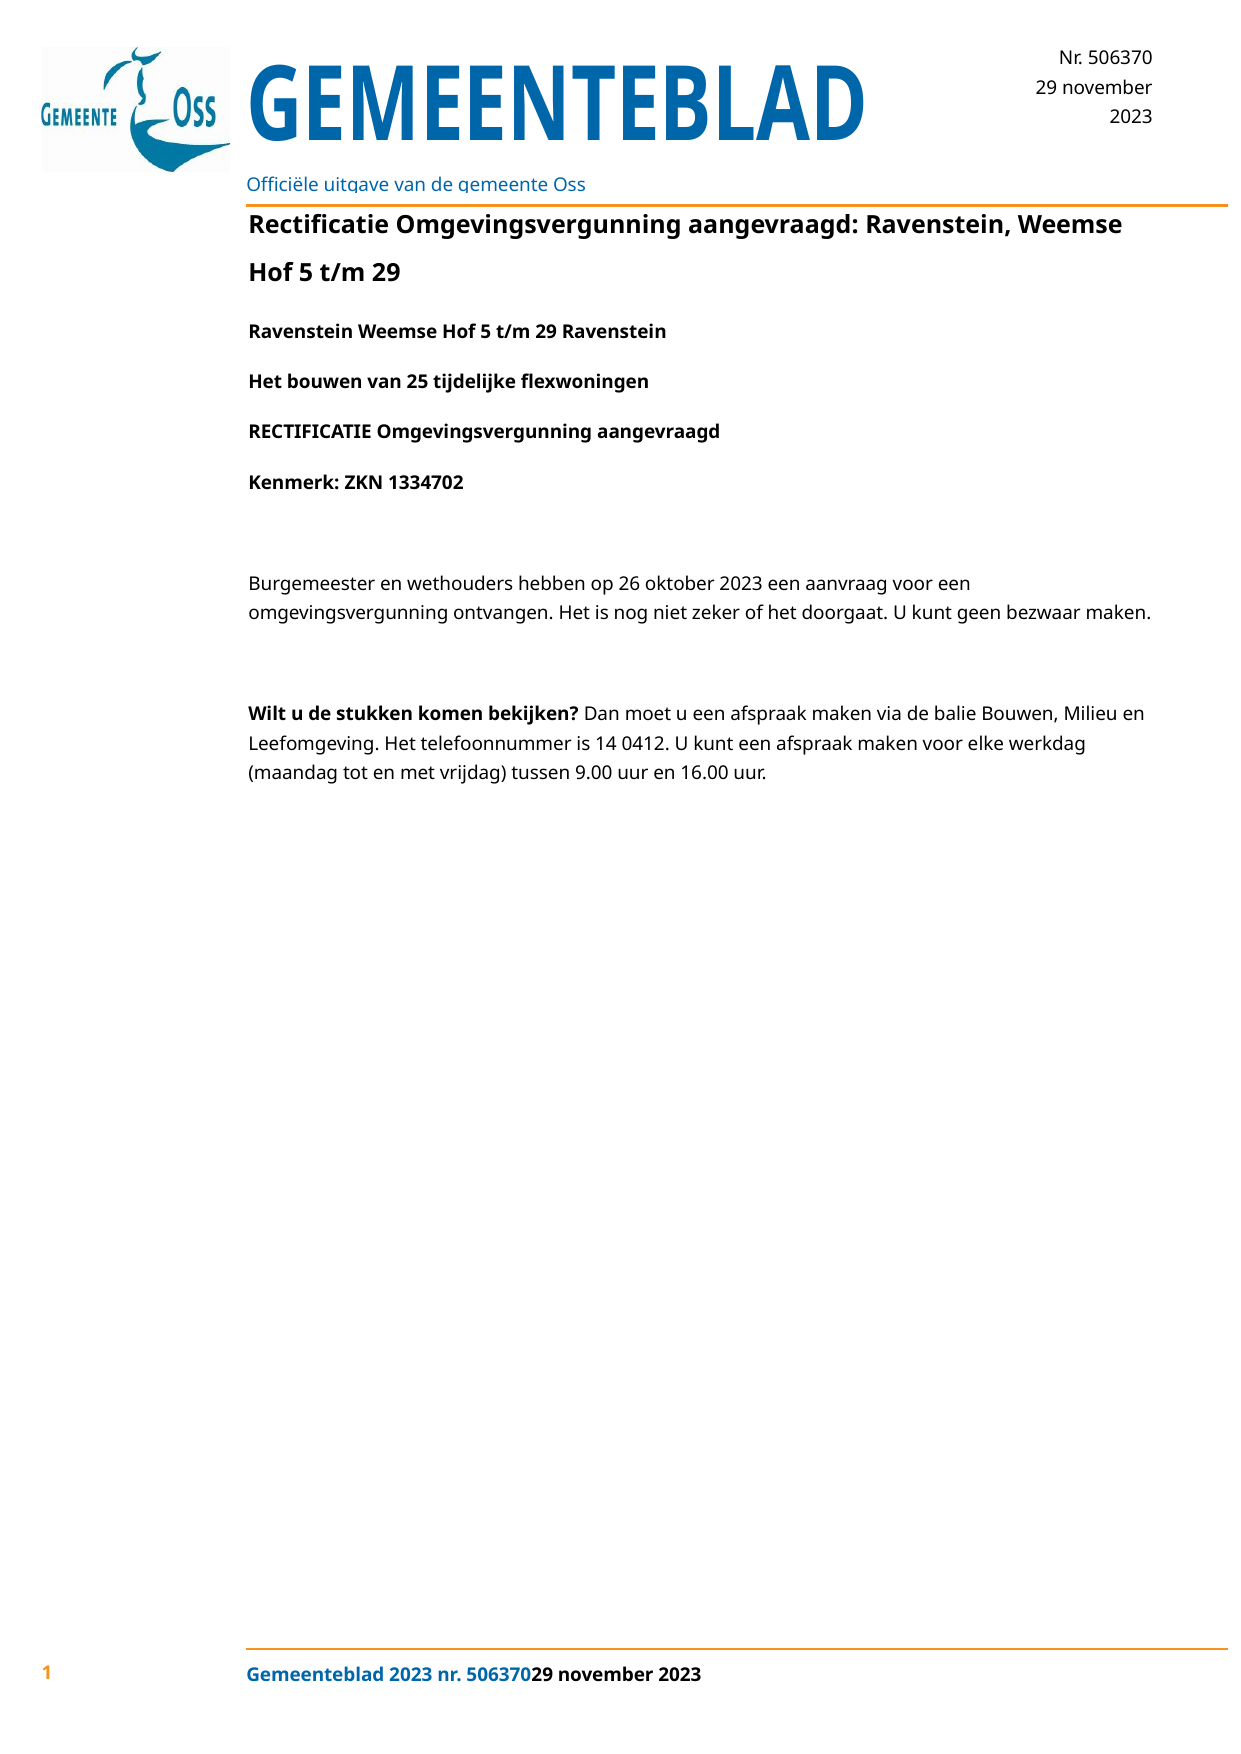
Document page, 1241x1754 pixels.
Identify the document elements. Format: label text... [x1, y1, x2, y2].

text Kenmerk: ZKN 1334702 [248, 469, 1152, 495]
text Het bouwen van 25 tijdelijke flexwoningen [248, 368, 1152, 394]
picture [41, 47, 231, 172]
text Wilt u de stukken komen bekijken? Dan moet u een afspraak maken via de balie Bouwen, Milieu en Leefomgeving. Het telefoonnummer is 14 0412. U kunt een afspraak maken voor elke werkdag (maandag tot en met vrijdag) tussen 9.00 uur en 16.00 uur. [248, 700, 1152, 785]
text Burgemeester en wethouders hebben op 26 oktober 2023 een aanvraag voor een omgevingsvergunning ontvangen. Het is nog niet zeker of het doorgaat. U kunt geen bezwaar maken. [248, 570, 1152, 625]
text RECTIFICATIE Omgevingsvergunning aangevraagd [248, 419, 1152, 444]
text Rectificatie Omgevingsvergunning aangevraagd: Ravenstein, Weemse Hof 5 t/m 29 [248, 207, 1152, 288]
text Ravenstein Weemse Hof 5 t/m 29 Ravenstein [248, 318, 1152, 344]
